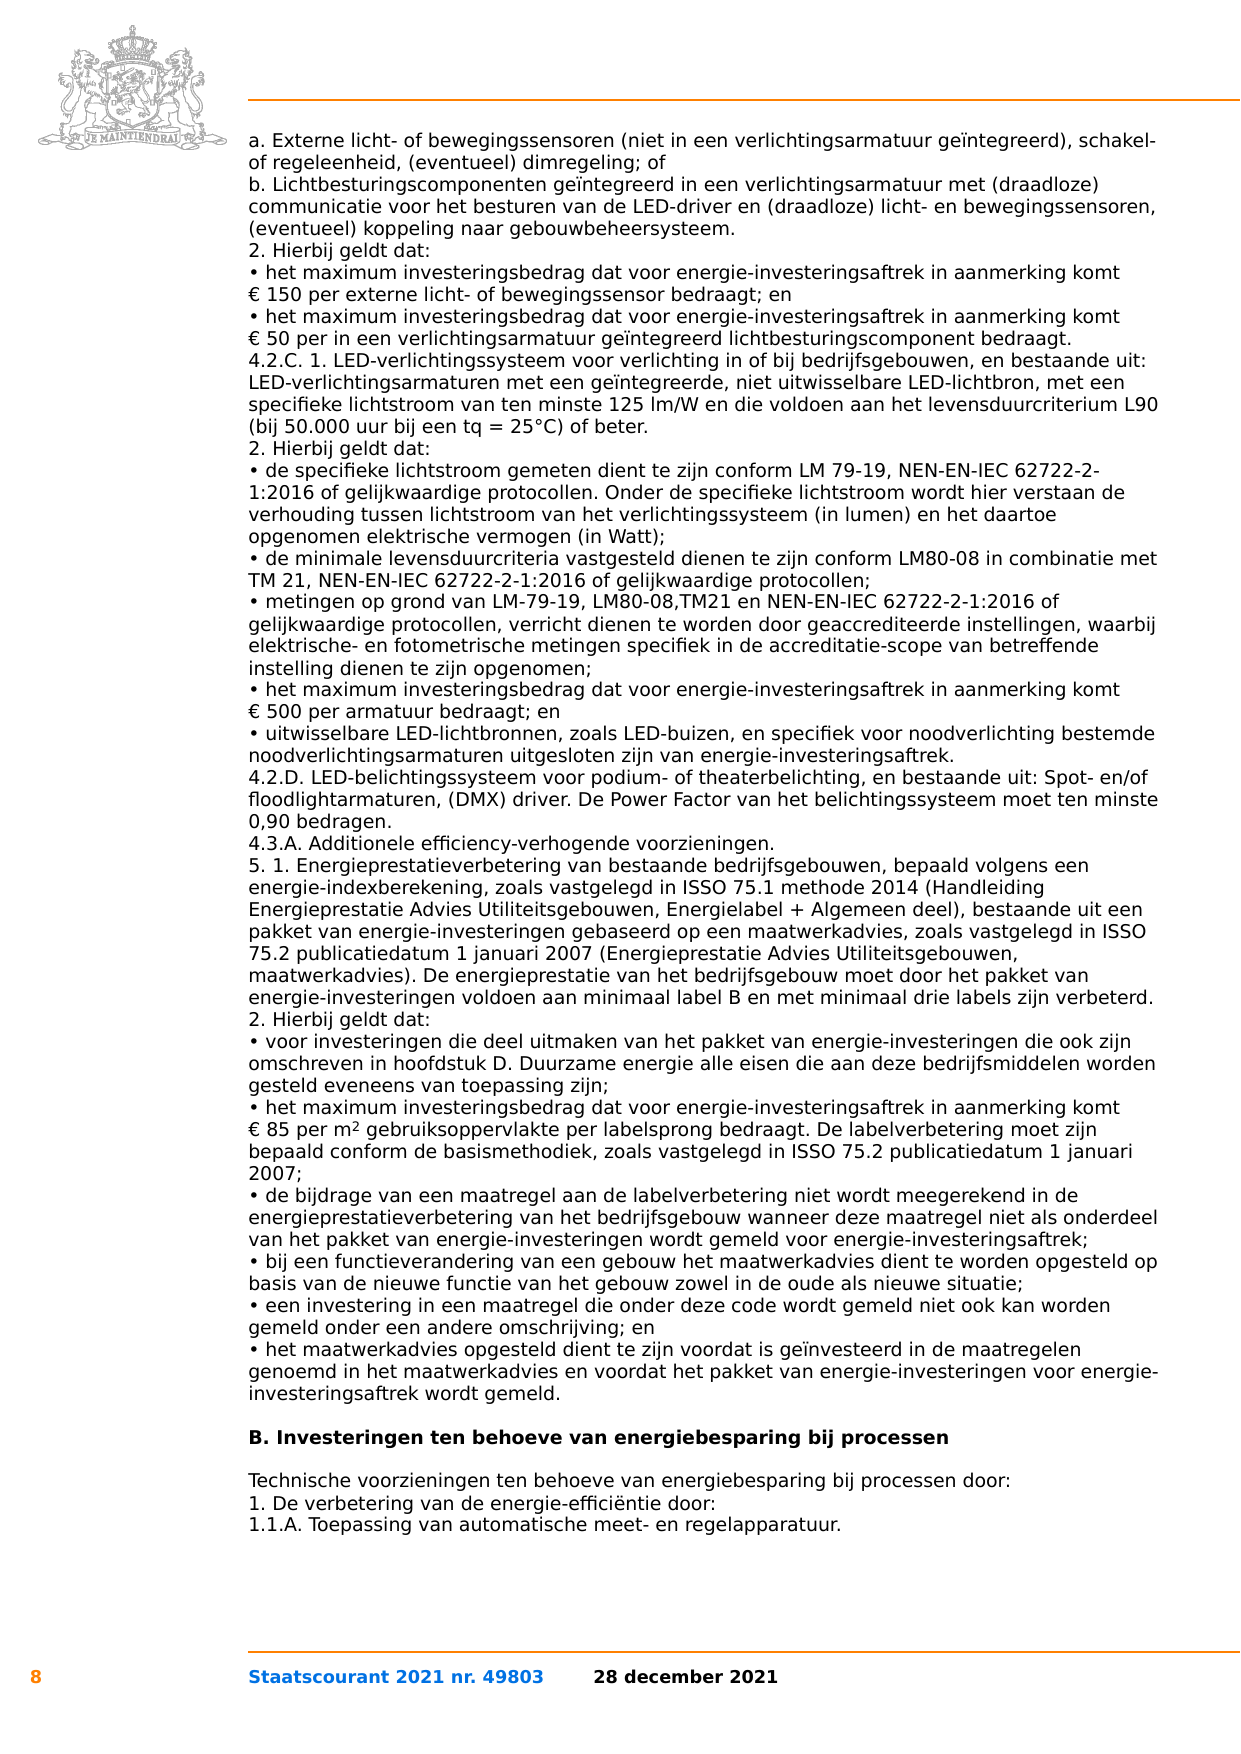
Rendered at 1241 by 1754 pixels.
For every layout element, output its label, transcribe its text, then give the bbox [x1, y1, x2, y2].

text Technische voorzieningen ten behoeve van energiebesparing bij processen door: [248, 1470, 1163, 1492]
text • de bijdrage van een maatregel aan de labelverbetering niet wordt meegerekend in de energieprestatieverbetering van het bedrijfsgebouw wanneer deze maatregel niet als onderdeel van het pakket van energie-investeringen wordt gemeld voor energie-investeringsaftrek; [248, 1185, 1163, 1251]
text b. Lichtbesturingscomponenten geïntegreerd in een verlichtingsarmatuur met (draadloze) communicatie voor het besturen van de LED-driver en (draadloze) licht- en bewegingssensoren, (eventueel) koppeling naar gebouwbeheersysteem. [248, 174, 1163, 240]
text 2. Hierbij geldt dat: [248, 240, 1163, 262]
text • voor investeringen die deel uitmaken van het pakket van energie-investeringen die ook zijn omschreven in hoofdstuk D. Duurzame energie alle eisen die aan deze bedrijfsmiddelen worden gesteld eveneens van toepassing zijn; [248, 1031, 1163, 1097]
text 4.2.C. 1. LED-verlichtingssysteem voor verlichting in of bij bedrijfsgebouwen, en bestaande uit: LED-verlichtingsarmaturen met een geïntegreerde, niet uitwisselbare LED-lichtbron, met een specifieke lichtstroom van ten minste 125 lm/W en die voldoen aan het levensduurcriterium L90 (bij 50.000 uur bij een tq = 25°C) of beter. [248, 350, 1163, 438]
text • het maximum investeringsbedrag dat voor energie-investeringsaftrek in aanmerking komt € 85 per m2 gebruiksoppervlakte per labelsprong bedraagt. De labelverbetering moet zijn bepaald conform de basismethodiek, zoals vastgelegd in ISSO 75.2 publicatiedatum 1 januari 2007; [248, 1097, 1163, 1185]
text • het maatwerkadvies opgesteld dient te zijn voordat is geïnvesteerd in de maatregelen genoemd in het maatwerkadvies en voordat het pakket van energie-investeringen voor energie-investeringsaftrek wordt gemeld. [248, 1339, 1163, 1405]
text • bij een functieverandering van een gebouw het maatwerkadvies dient te worden opgesteld op basis van de nieuwe functie van het gebouw zowel in de oude als nieuwe situatie; [248, 1251, 1163, 1295]
subtitle B. Investeringen ten behoeve van energiebesparing bij processen [248, 1427, 1163, 1448]
text • de specifieke lichtstroom gemeten dient te zijn conform LM 79-19, NEN-EN-IEC 62722-2-1:2016 of gelijkwaardige protocollen. Onder de specifieke lichtstroom wordt hier verstaan de verhouding tussen lichtstroom van het verlichtingssysteem (in lumen) en het daartoe opgenomen elektrische vermogen (in Watt); [248, 459, 1163, 547]
text 4.3.A. Additionele efficiency-verhogende voorzieningen. [248, 833, 1163, 855]
text • een investering in een maatregel die onder deze code wordt gemeld niet ook kan worden gemeld onder een andere omschrijving; en [248, 1295, 1163, 1339]
text 1. De verbetering van de energie-efficiëntie door: [248, 1492, 1163, 1514]
text • de minimale levensduurcriteria vastgesteld dienen te zijn conform LM80-08 in combinatie met TM 21, NEN-EN-IEC 62722-2-1:2016 of gelijkwaardige protocollen; [248, 547, 1163, 591]
text • het maximum investeringsbedrag dat voor energie-investeringsaftrek in aanmerking komt € 50 per in een verlichtingsarmatuur geïntegreerd lichtbesturingscomponent bedraagt. [248, 306, 1163, 350]
text a. Externe licht- of bewegingssensoren (niet in een verlichtingsarmatuur geïntegreerd), schakel- of regeleenheid, (eventueel) dimregeling; of [248, 130, 1163, 174]
text • het maximum investeringsbedrag dat voor energie-investeringsaftrek in aanmerking komt € 150 per externe licht- of bewegingssensor bedraagt; en [248, 262, 1163, 306]
text 2. Hierbij geldt dat: [248, 438, 1163, 459]
text 2. Hierbij geldt dat: [248, 1009, 1163, 1031]
text 1.1.A. Toepassing van automatische meet- en regelapparatuur. [248, 1514, 1163, 1536]
text • metingen op grond van LM-79-19, LM80-08,TM21 en NEN-EN-IEC 62722-2-1:2016 of gelijkwaardige protocollen, verricht dienen te worden door geaccrediteerde instellingen, waarbij elektrische- en fotometrische metingen specifiek in de accreditatie-scope van betreffende instelling dienen te zijn opgenomen; [248, 591, 1163, 679]
text 5. 1. Energieprestatieverbetering van bestaande bedrijfsgebouwen, bepaald volgens een energie-indexberekening, zoals vastgelegd in ISSO 75.1 methode 2014 (Handleiding Energieprestatie Advies Utiliteitsgebouwen, Energielabel + Algemeen deel), bestaande uit een pakket van energie-investeringen gebaseerd op een maatwerkadvies, zoals vastgelegd in ISSO 75.2 publicatiedatum 1 januari 2007 (Energieprestatie Advies Utiliteitsgebouwen, maatwerkadvies). De energieprestatie van het bedrijfsgebouw moet door het pakket van energie-investeringen voldoen aan minimaal label B en met minimaal drie labels zijn verbeterd. [248, 855, 1163, 1009]
text • uitwisselbare LED-lichtbronnen, zoals LED-buizen, en specifiek voor noodverlichting bestemde noodverlichtingsarmaturen uitgesloten zijn van energie-investeringsaftrek. [248, 723, 1163, 767]
picture [38, 25, 227, 150]
text • het maximum investeringsbedrag dat voor energie-investeringsaftrek in aanmerking komt € 500 per armatuur bedraagt; en [248, 679, 1163, 723]
text 4.2.D. LED-belichtingssysteem voor podium- of theaterbelichting, en bestaande uit: Spot- en/of floodlightarmaturen, (DMX) driver. De Power Factor van het belichtingssysteem moet ten minste 0,90 bedragen. [248, 767, 1163, 833]
